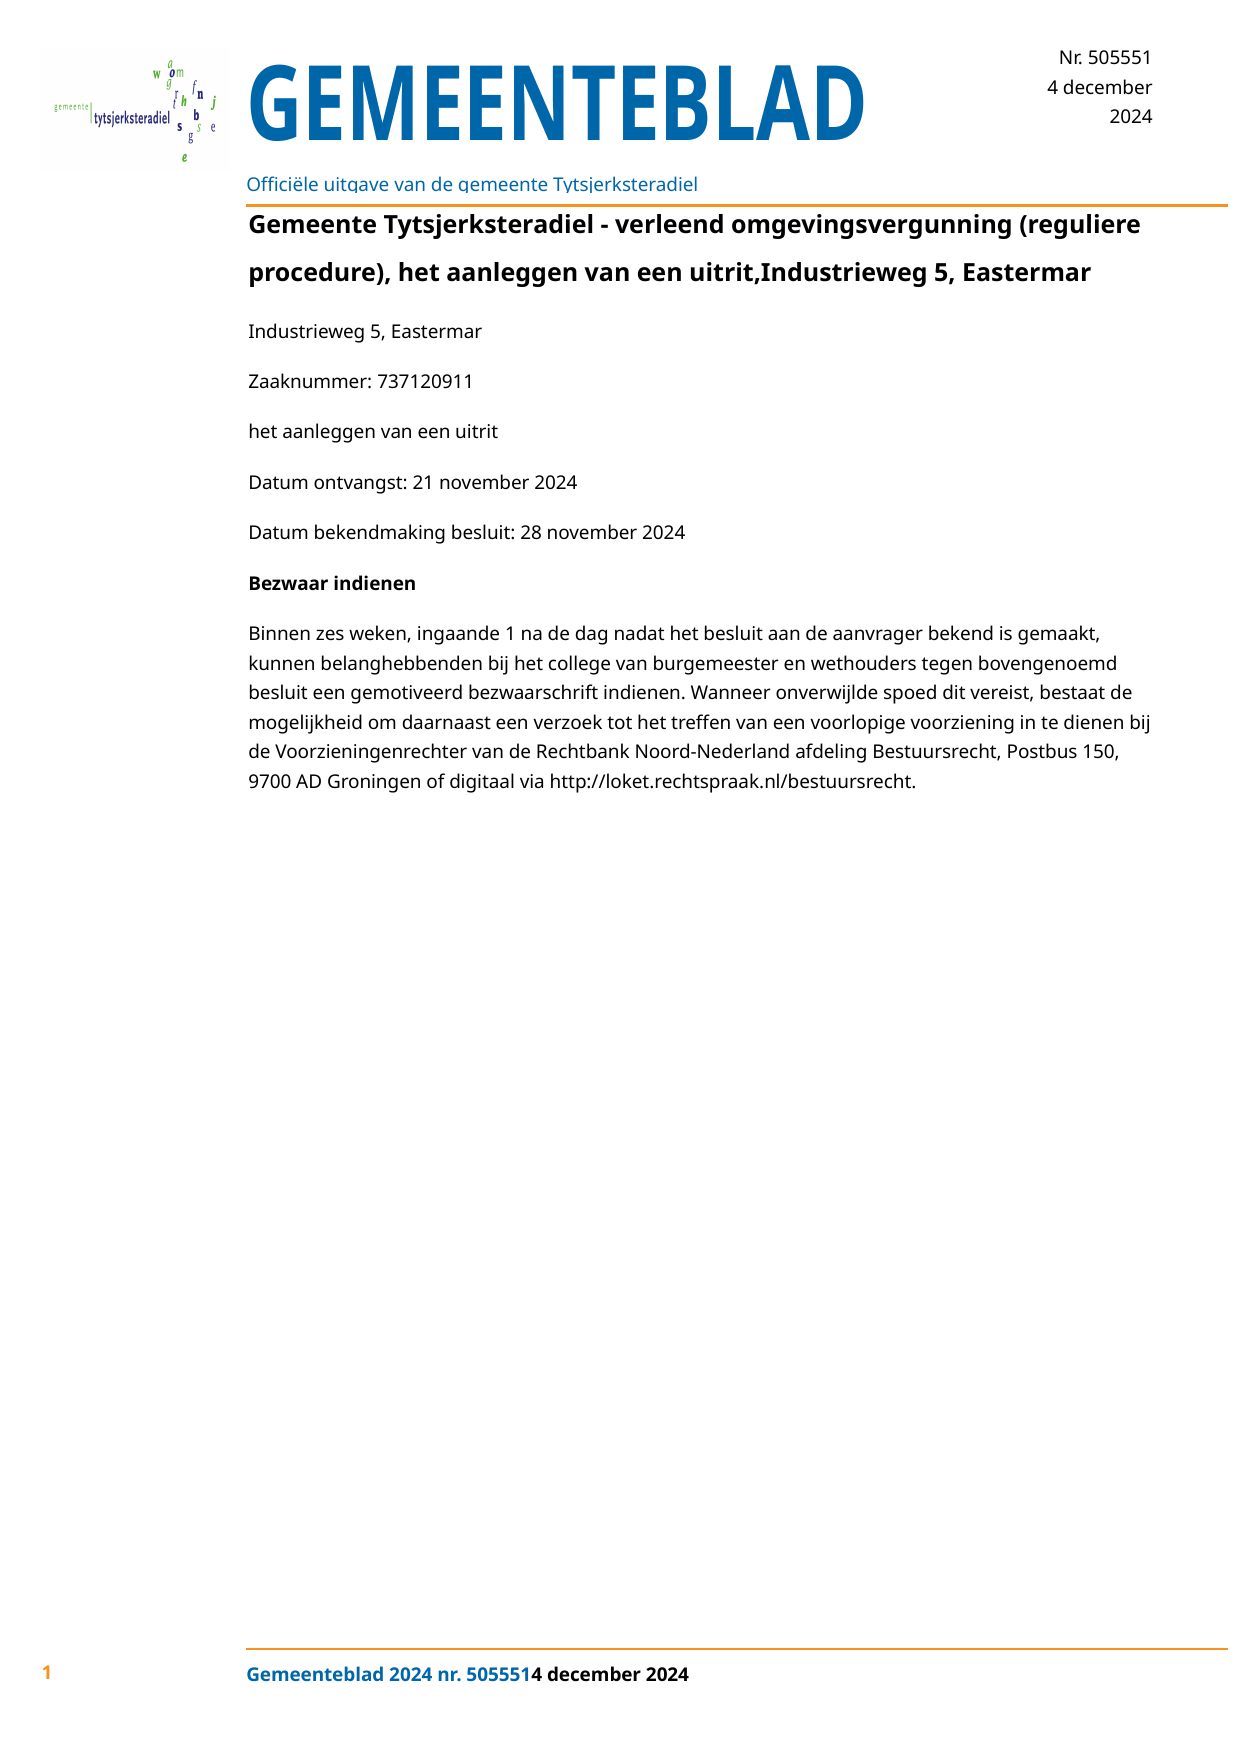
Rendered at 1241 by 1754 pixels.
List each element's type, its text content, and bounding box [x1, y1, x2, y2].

text Zaaknummer: 737120911 [248, 368, 1152, 394]
text Datum ontvangst: 21 november 2024 [248, 469, 1152, 495]
text Industrieweg 5, Eastermar [248, 318, 1152, 344]
text Datum bekendmaking besluit: 28 november 2024 [248, 519, 1152, 545]
text Binnen zes weken, ingaande 1 na de dag nadat het besluit aan de aanvrager bekend is gemaakt, kunnen belanghebbenden bij het college van burgemeester en wethouders tegen bovengenoemd besluit een gemotiveerd bezwaarschrift indienen. Wanneer onverwijlde spoed dit vereist, bestaat de mogelijkheid om daarnaast een verzoek tot het treffen van een voorlopige voorziening in te dienen bij de Voorzieningenrechter van de Rechtbank Noord-Nederland afdeling Bestuursrecht, Postbus 150, 9700 AD Groningen of digitaal via http://loket.rechtspraak.nl/bestuursrecht. [248, 620, 1152, 794]
text Gemeente Tytsjerksteradiel - verleend omgevingsvergunning (reguliere procedure), het aanleggen van een uitrit,Industrieweg 5, Eastermar [248, 207, 1152, 288]
text het aanleggen van een uitrit [248, 419, 1152, 444]
picture [41, 47, 231, 172]
text Bezwaar indienen [248, 570, 1152, 596]
